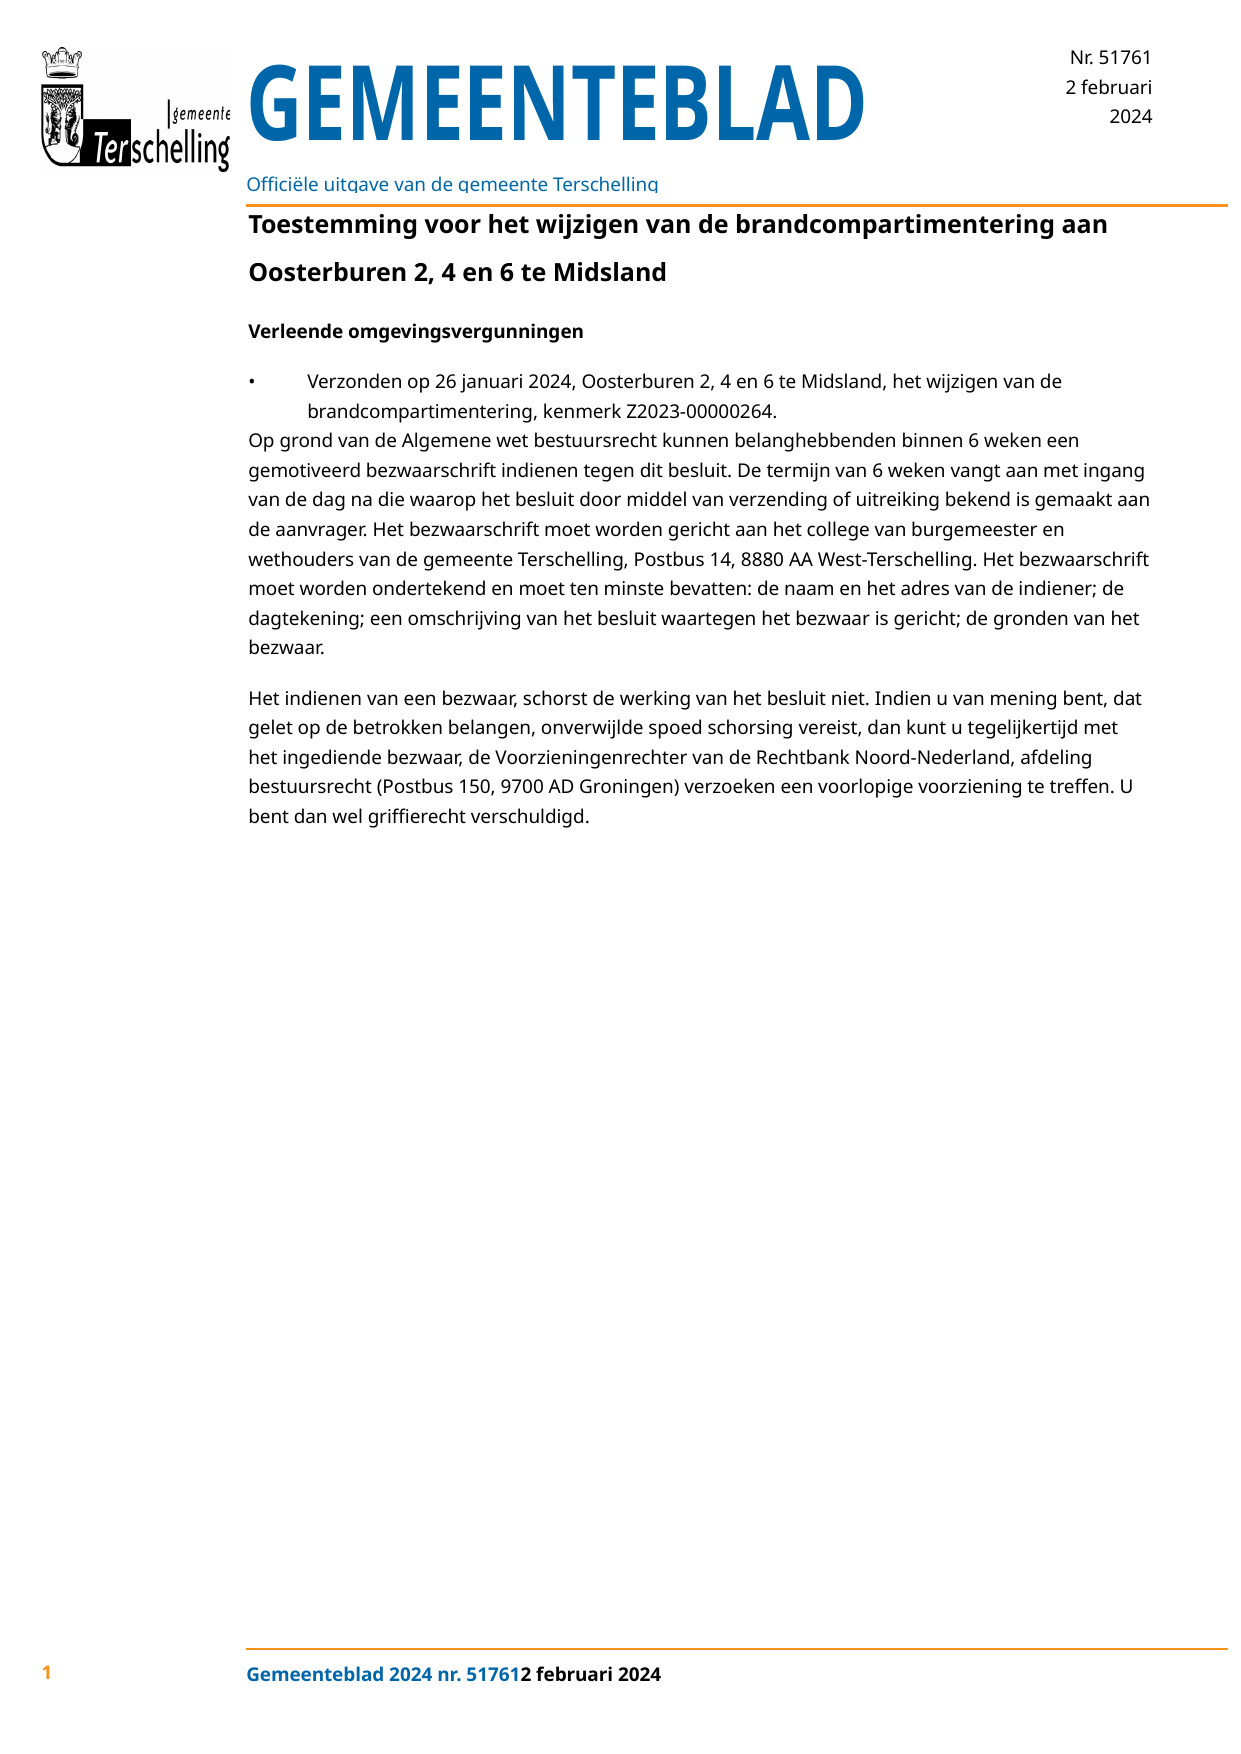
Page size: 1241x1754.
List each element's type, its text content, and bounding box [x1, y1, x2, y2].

text Verleende omgevingsvergunningen [248, 318, 1152, 344]
text Op grond van de Algemene wet bestuursrecht kunnen belanghebbenden binnen 6 weken een gemotiveerd bezwaarschrift indienen tegen dit besluit. De termijn van 6 weken vangt aan met ingang van de dag na die waarop het besluit door middel van verzending of uitreiking bekend is gemaakt aan de aanvrager. Het bezwaarschrift moet worden gericht aan het college van burgemeester en wethouders van de gemeente Terschelling, Postbus 14, 8880 AA West-Terschelling. Het bezwaarschrift moet worden ondertekend en moet ten minste bevatten: de naam en het adres van de indiener; de dagtekening; een omschrijving van het besluit waartegen het bezwaar is gericht; de gronden van het bezwaar. [248, 427, 1152, 660]
text Het indienen van een bezwaar, schorst de werking van het besluit niet. Indien u van mening bent, dat gelet op de betrokken belangen, onverwijlde spoed schorsing vereist, dan kunt u tegelijkertijd met het ingediende bezwaar, de Voorzieningenrechter van de Rechtbank Noord-Nederland, afdeling bestuursrecht (Postbus 150, 9700 AD Groningen) verzoeken een voorlopige voorziening te treffen. U bent dan wel griffierecht verschuldigd. [248, 685, 1152, 829]
text Toestemming voor het wijzigen van de brandcompartimentering aan Oosterburen 2, 4 en 6 te Midsland [248, 207, 1152, 288]
picture [41, 47, 231, 172]
list Verzonden op 26 januari 2024, Oosterburen 2, 4 en 6 te Midsland, het wijzigen van de brandcompartimentering, kenmerk Z2023-00000264. [248, 368, 1152, 424]
